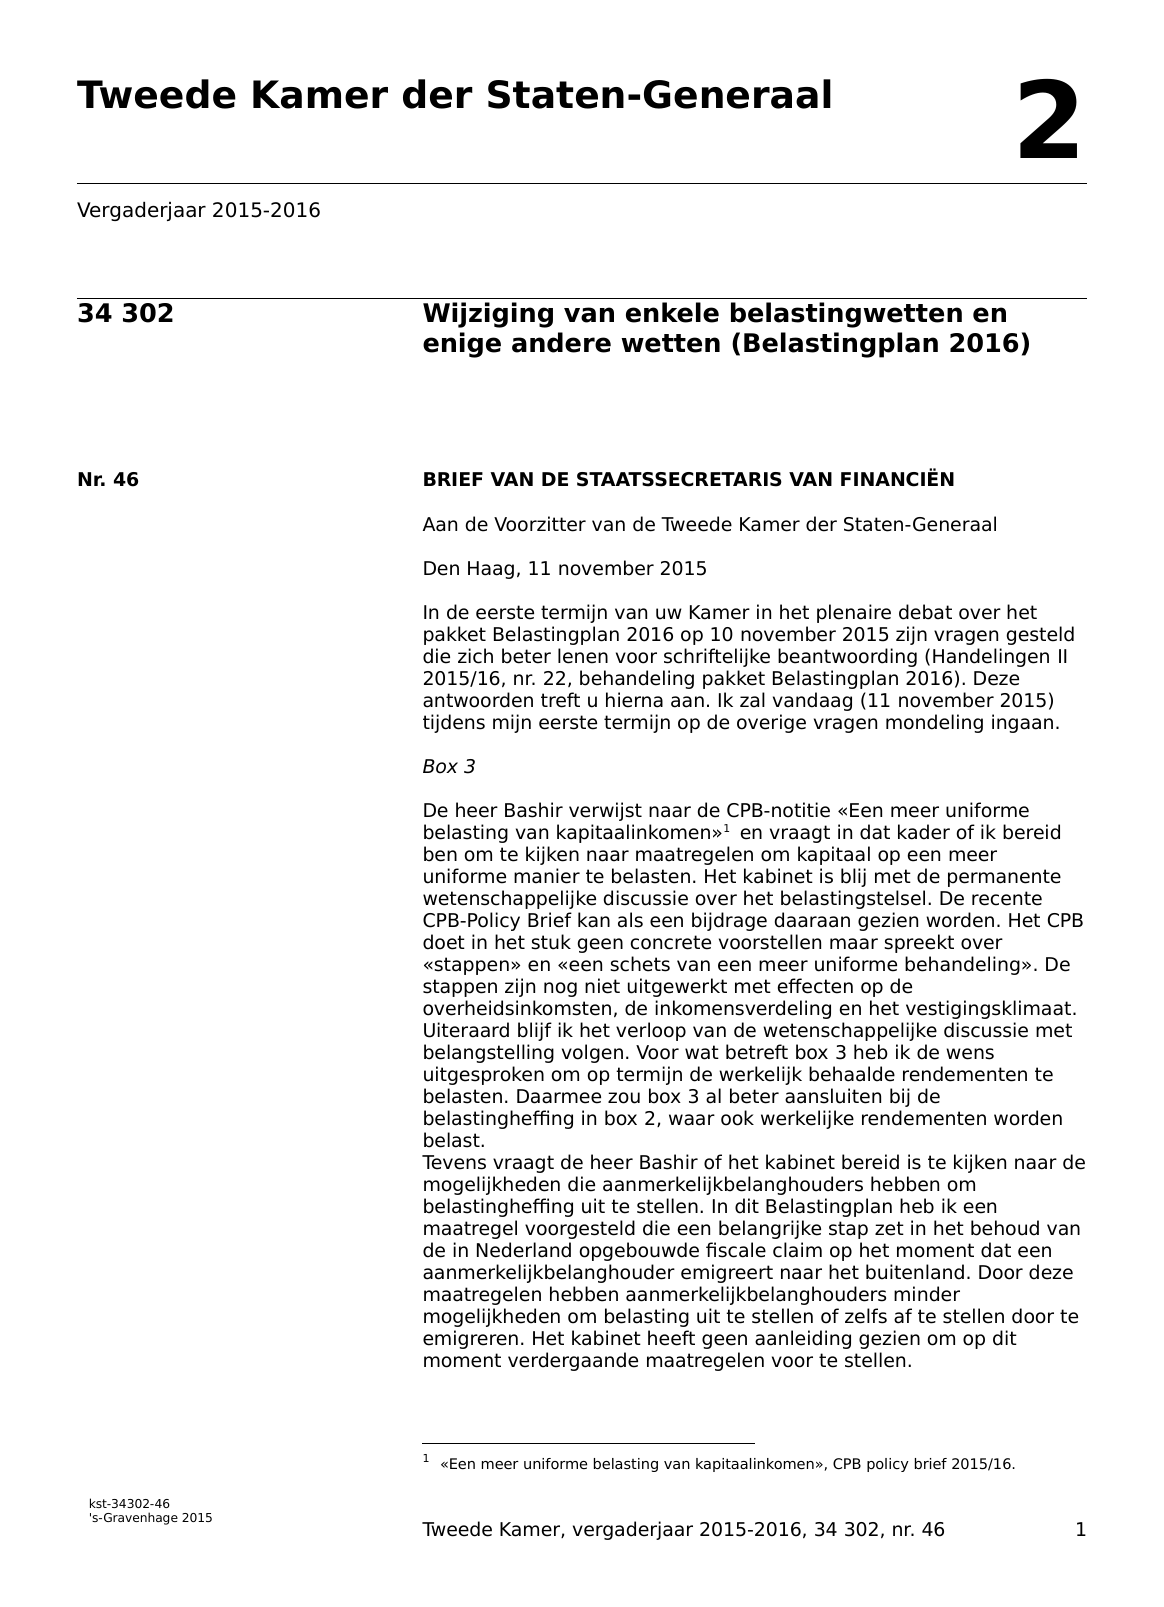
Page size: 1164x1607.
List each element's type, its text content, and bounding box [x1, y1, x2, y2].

subtitle 34 302 Wijziging van enkele belastingwetten en enige andere wetten (Belastingplan 2016) [77, 299, 1087, 358]
text Tevens vraagt de heer Bashir of het kabinet bereid is te kijken naar de mogelijkheden die aanmerkelijkbelanghouders hebben om belastingheffing uit te stellen. In dit Belastingplan heb ik een maatregel voorgesteld die een belangrijke stap zet in het behoud van de in Nederland opgebouwde fiscale claim op het moment dat een aanmerkelijkbelanghouder emigreert naar het buitenland. Door deze maatregelen hebben aanmerkelijkbelanghouders minder mogelijkheden om belasting uit te stellen of zelfs af te stellen door te emigreren. Het kabinet heeft geen aanleiding gezien om op dit moment verdergaande maatregelen voor te stellen. [422, 1152, 1087, 1372]
text 's-Gravenhage 2015 [88, 1511, 323, 1525]
text kst-34302-46 [88, 1497, 323, 1511]
subtitle Box 3 [422, 756, 1087, 778]
text Den Haag, 11 november 2015 [422, 558, 1087, 580]
text De heer Bashir verwijst naar de CPB-notitie «Een meer uniforme belasting van kapitaalinkomen» en vraagt in dat kader of ik bereid ben om te kijken naar maatregelen om kapitaal op een meer uniforme manier te belasten. Het kabinet is blij met de permanente wetenschappelijke discussie over het belastingstelsel. De recente CPB-Policy Brief kan als een bijdrage daaraan gezien worden. Het CPB doet in het stuk geen concrete voorstellen maar spreekt over «stappen» en «een schets van een meer uniforme behandeling». De stappen zijn nog niet uitgewerkt met effecten op de overheidsinkomsten, de inkomensverdeling en het vestigingsklimaat. Uiteraard blijf ik het verloop van de wetenschappelijke discussie met belangstelling volgen. Voor wat betreft box 3 heb ik de wens uitgesproken om op termijn de werkelijk behaalde rendementen te belasten. Daarmee zou box 3 al beter aansluiten bij de belastingheffing in box 2, waar ook werkelijke rendementen worden belast. [422, 800, 1087, 1152]
subtitle Nr. 46 BRIEF VAN DE STAATSSECRETARIS VAN FINANCIËN [77, 469, 1087, 491]
table_header Tweede Kamer der Staten-Generaal [77, 59, 886, 183]
text Aan de Voorzitter van de Tweede Kamer der Staten-Generaal [422, 513, 1087, 536]
text «Een meer uniforme belasting van kapitaalinkomen», CPB policy brief 2015/16. [422, 1452, 1087, 1474]
text In de eerste termijn van uw Kamer in het plenaire debat over het pakket Belastingplan 2016 op 10 november 2015 zijn vragen gesteld die zich beter lenen voor schriftelijke beantwoording (Handelingen II 2015/16, nr. 22, behandeling pakket Belastingplan 2016). Deze antwoorden treft u hierna aan. Ik zal vandaag (11 november 2015) tijdens mijn eerste termijn op de overige vragen mondeling ingaan. [422, 602, 1087, 734]
table_header 2 [886, 59, 1087, 183]
table_cell Vergaderjaar 2015-2016 [77, 184, 1087, 298]
